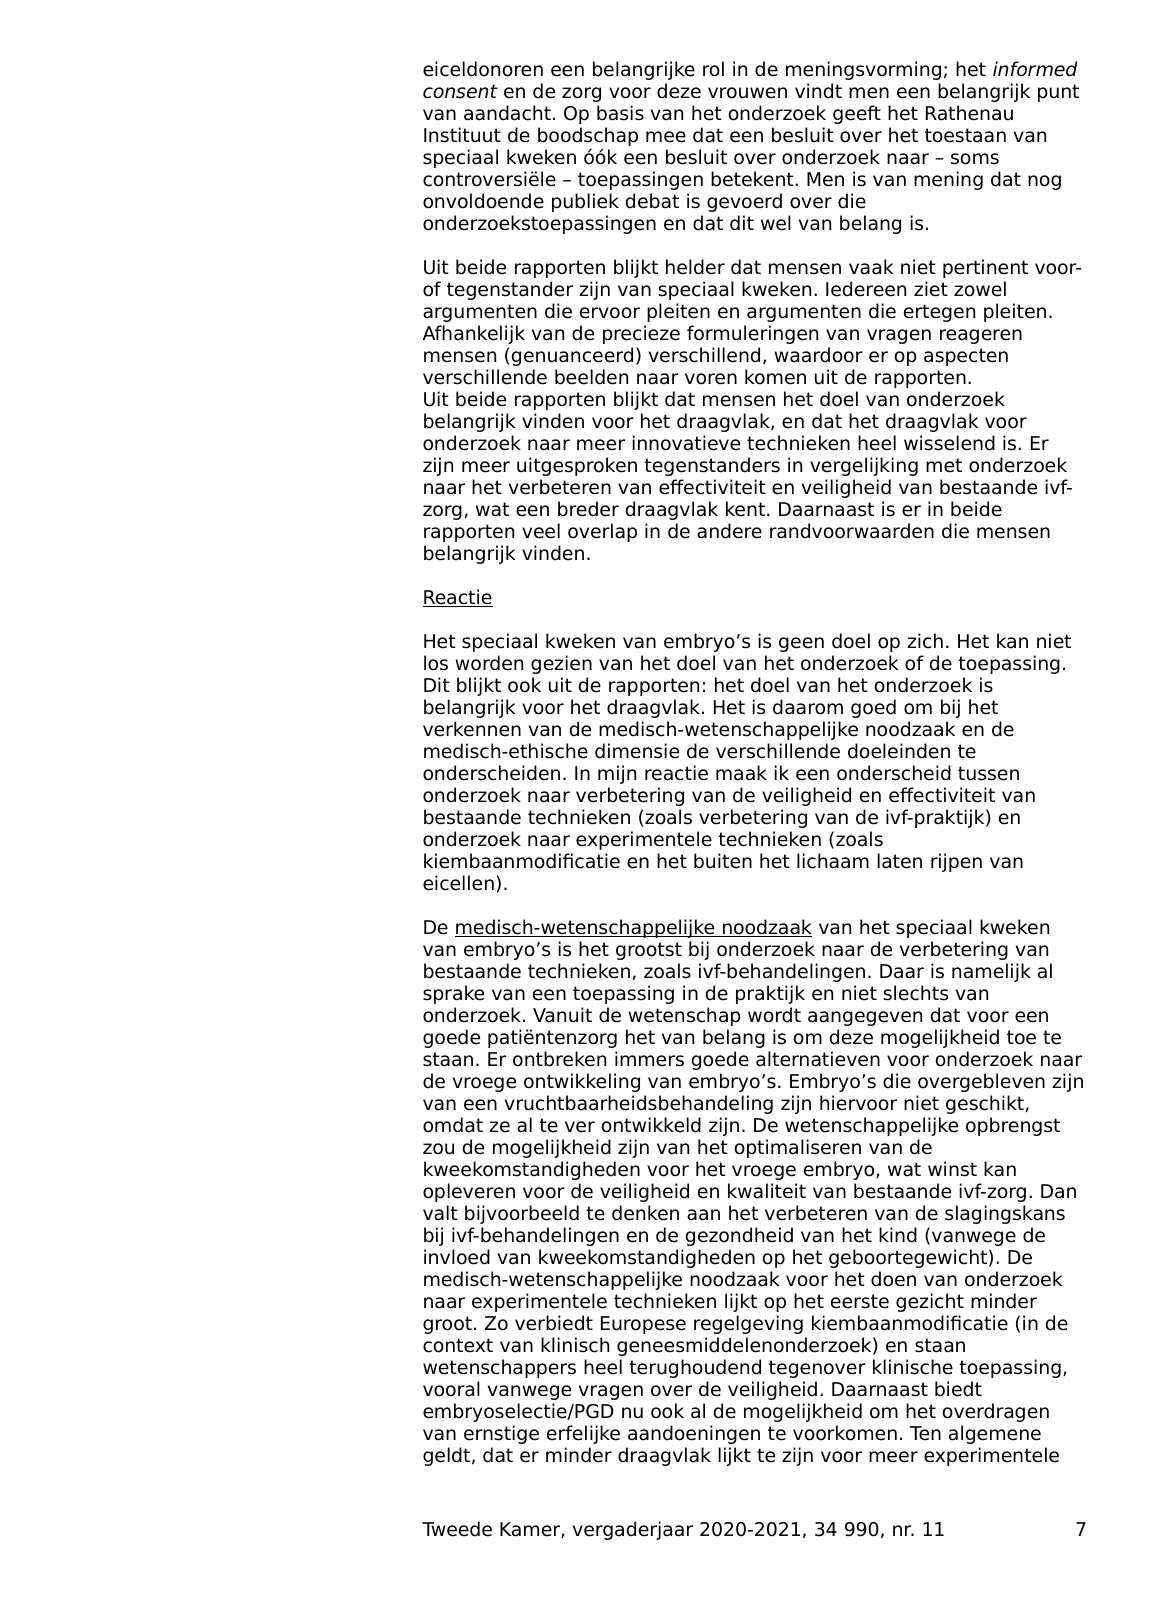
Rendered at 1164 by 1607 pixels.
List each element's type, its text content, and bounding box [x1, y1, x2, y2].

text De medisch-wetenschappelijke noodzaak van het speciaal kweken van embryo’s is het grootst bij onderzoek naar de verbetering van bestaande technieken, zoals ivf-behandelingen. Daar is namelijk al sprake van een toepassing in de praktijk en niet slechts van onderzoek. Vanuit de wetenschap wordt aangegeven dat voor een goede patiëntenzorg het van belang is om deze mogelijkheid toe te staan. Er ontbreken immers goede alternatieven voor onderzoek naar de vroege ontwikkeling van embryo’s. Embryo’s die overgebleven zijn van een vruchtbaarheidsbehandeling zijn hiervoor niet geschikt, omdat ze al te ver ontwikkeld zijn. De wetenschappelijke opbrengst zou de mogelijkheid zijn van het optimaliseren van de kweekomstandigheden voor het vroege embryo, wat winst kan opleveren voor de veiligheid en kwaliteit van bestaande ivf-zorg. Dan valt bijvoorbeeld te denken aan het verbeteren van de slagingskans bij ivf-behandelingen en de gezondheid van het kind (vanwege de invloed van kweekomstandigheden op het geboortegewicht). De medisch-wetenschappelijke noodzaak voor het doen van onderzoek naar experimentele technieken lijkt op het eerste gezicht minder groot. Zo verbiedt Europese regelgeving kiembaanmodificatie (in de context van klinisch geneesmiddelenonderzoek) en staan wetenschappers heel terughoudend tegenover klinische toepassing, vooral vanwege vragen over de veiligheid. Daarnaast biedt embryoselectie/PGD nu ook al de mogelijkheid om het overdragen van ernstige erfelijke aandoeningen te voorkomen. Ten algemene geldt, dat er minder draagvlak lijkt te zijn voor meer experimentele [422, 917, 1087, 1467]
text Uit beide rapporten blijkt helder dat mensen vaak niet pertinent voor- of tegenstander zijn van speciaal kweken. Iedereen ziet zowel argumenten die ervoor pleiten en argumenten die ertegen pleiten. Afhankelijk van de precieze formuleringen van vragen reageren mensen (genuanceerd) verschillend, waardoor er op aspecten verschillende beelden naar voren komen uit de rapporten. [422, 257, 1087, 389]
text eiceldonoren een belangrijke rol in de meningsvorming; het informed consent en de zorg voor deze vrouwen vindt men een belangrijk punt van aandacht. Op basis van het onderzoek geeft het Rathenau Instituut de boodschap mee dat een besluit over het toestaan van speciaal kweken óók een besluit over onderzoek naar – soms controversiële – toepassingen betekent. Men is van mening dat nog onvoldoende publiek debat is gevoerd over die onderzoekstoepassingen en dat dit wel van belang is. [422, 59, 1087, 235]
subtitle Reactie [422, 587, 1087, 609]
text Het speciaal kweken van embryo’s is geen doel op zich. Het kan niet los worden gezien van het doel van het onderzoek of de toepassing. Dit blijkt ook uit de rapporten: het doel van het onderzoek is belangrijk voor het draagvlak. Het is daarom goed om bij het verkennen van de medisch-wetenschappelijke noodzaak en de medisch-ethische dimensie de verschillende doeleinden te onderscheiden. In mijn reactie maak ik een onderscheid tussen onderzoek naar verbetering van de veiligheid en effectiviteit van bestaande technieken (zoals verbetering van de ivf-praktijk) en onderzoek naar experimentele technieken (zoals kiembaanmodificatie en het buiten het lichaam laten rijpen van eicellen). [422, 631, 1087, 895]
text Uit beide rapporten blijkt dat mensen het doel van onderzoek belangrijk vinden voor het draagvlak, en dat het draagvlak voor onderzoek naar meer innovatieve technieken heel wisselend is. Er zijn meer uitgesproken tegenstanders in vergelijking met onderzoek naar het verbeteren van effectiviteit en veiligheid van bestaande ivf-zorg, wat een breder draagvlak kent. Daarnaast is er in beide rapporten veel overlap in de andere randvoorwaarden die mensen belangrijk vinden. [422, 389, 1087, 565]
